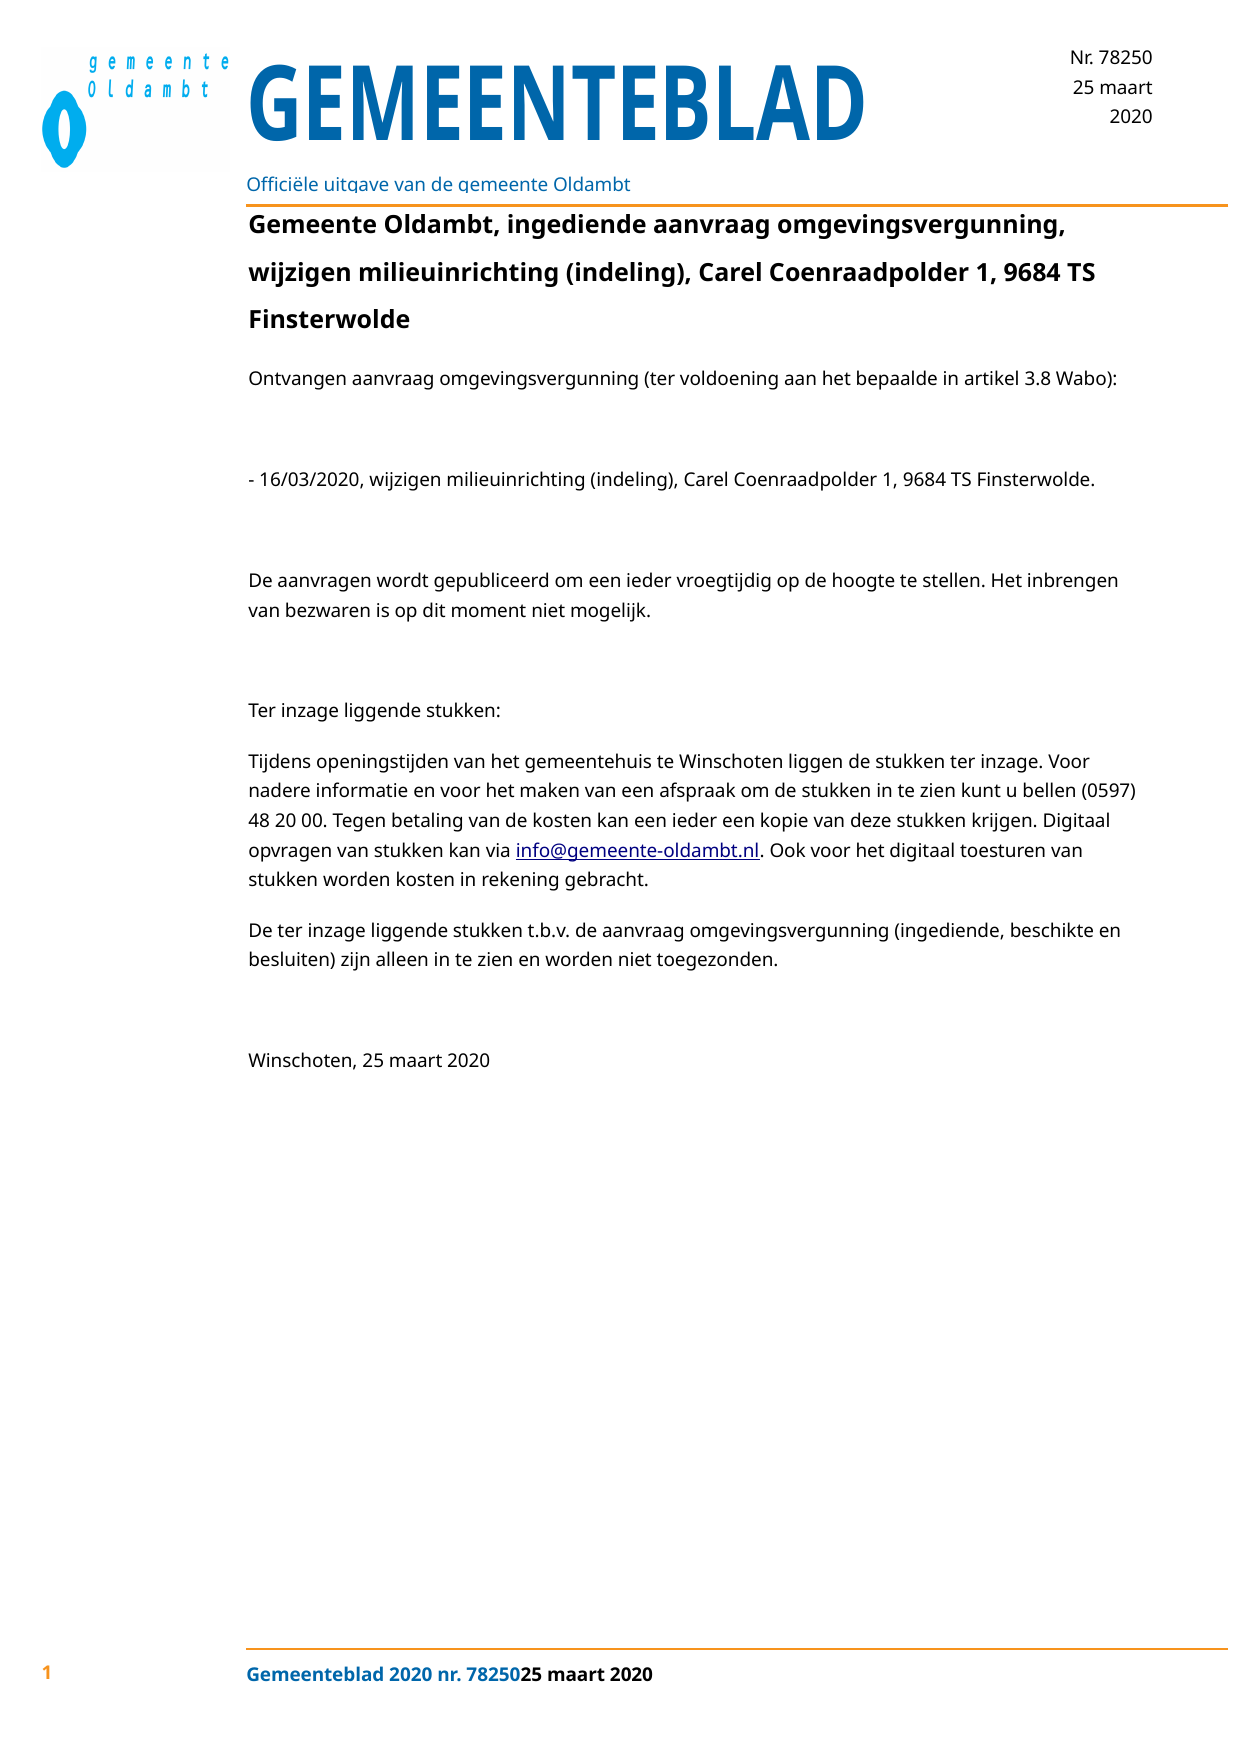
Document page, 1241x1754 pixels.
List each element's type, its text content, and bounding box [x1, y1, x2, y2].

text Gemeente Oldambt, ingediende aanvraag omgevingsvergunning, wijzigen milieuinrichting (indeling), Carel Coenraadpolder 1, 9684 TS Finsterwolde [248, 207, 1152, 336]
text De ter inzage liggende stukken t.b.v. de aanvraag omgevingsvergunning (ingediende, beschikte en besluiten) zijn alleen in te zien en worden niet toegezonden. [248, 917, 1152, 972]
text Winschoten, 25 maart 2020 [248, 1047, 1152, 1073]
text Tijdens openingstijden van het gemeentehuis te Winschoten liggen de stukken ter inzage. Voor nadere informatie en voor het maken van een afspraak om de stukken in te zien kunt u bellen (0597) 48 20 00. Tegen betaling van de kosten kan een ieder een kopie van deze stukken krijgen. Digitaal opvragen van stukken kan via info@gemeente-oldambt.nl. Ook voor het digitaal toesturen van stukken worden kosten in rekening gebracht. [248, 748, 1152, 892]
text - 16/03/2020, wijzigen milieuinrichting (indeling), Carel Coenraadpolder 1, 9684 TS Finsterwolde. [248, 466, 1152, 492]
picture [41, 47, 231, 172]
text Ter inzage liggende stukken: [248, 698, 1152, 723]
text De aanvragen wordt gepubliceerd om een ieder vroegtijdig op de hoogte te stellen. Het inbrengen van bezwaren is op dit moment niet mogelijk. [248, 567, 1152, 622]
text Ontvangen aanvraag omgevingsvergunning (ter voldoening aan het bepaalde in artikel 3.8 Wabo): [248, 366, 1152, 391]
